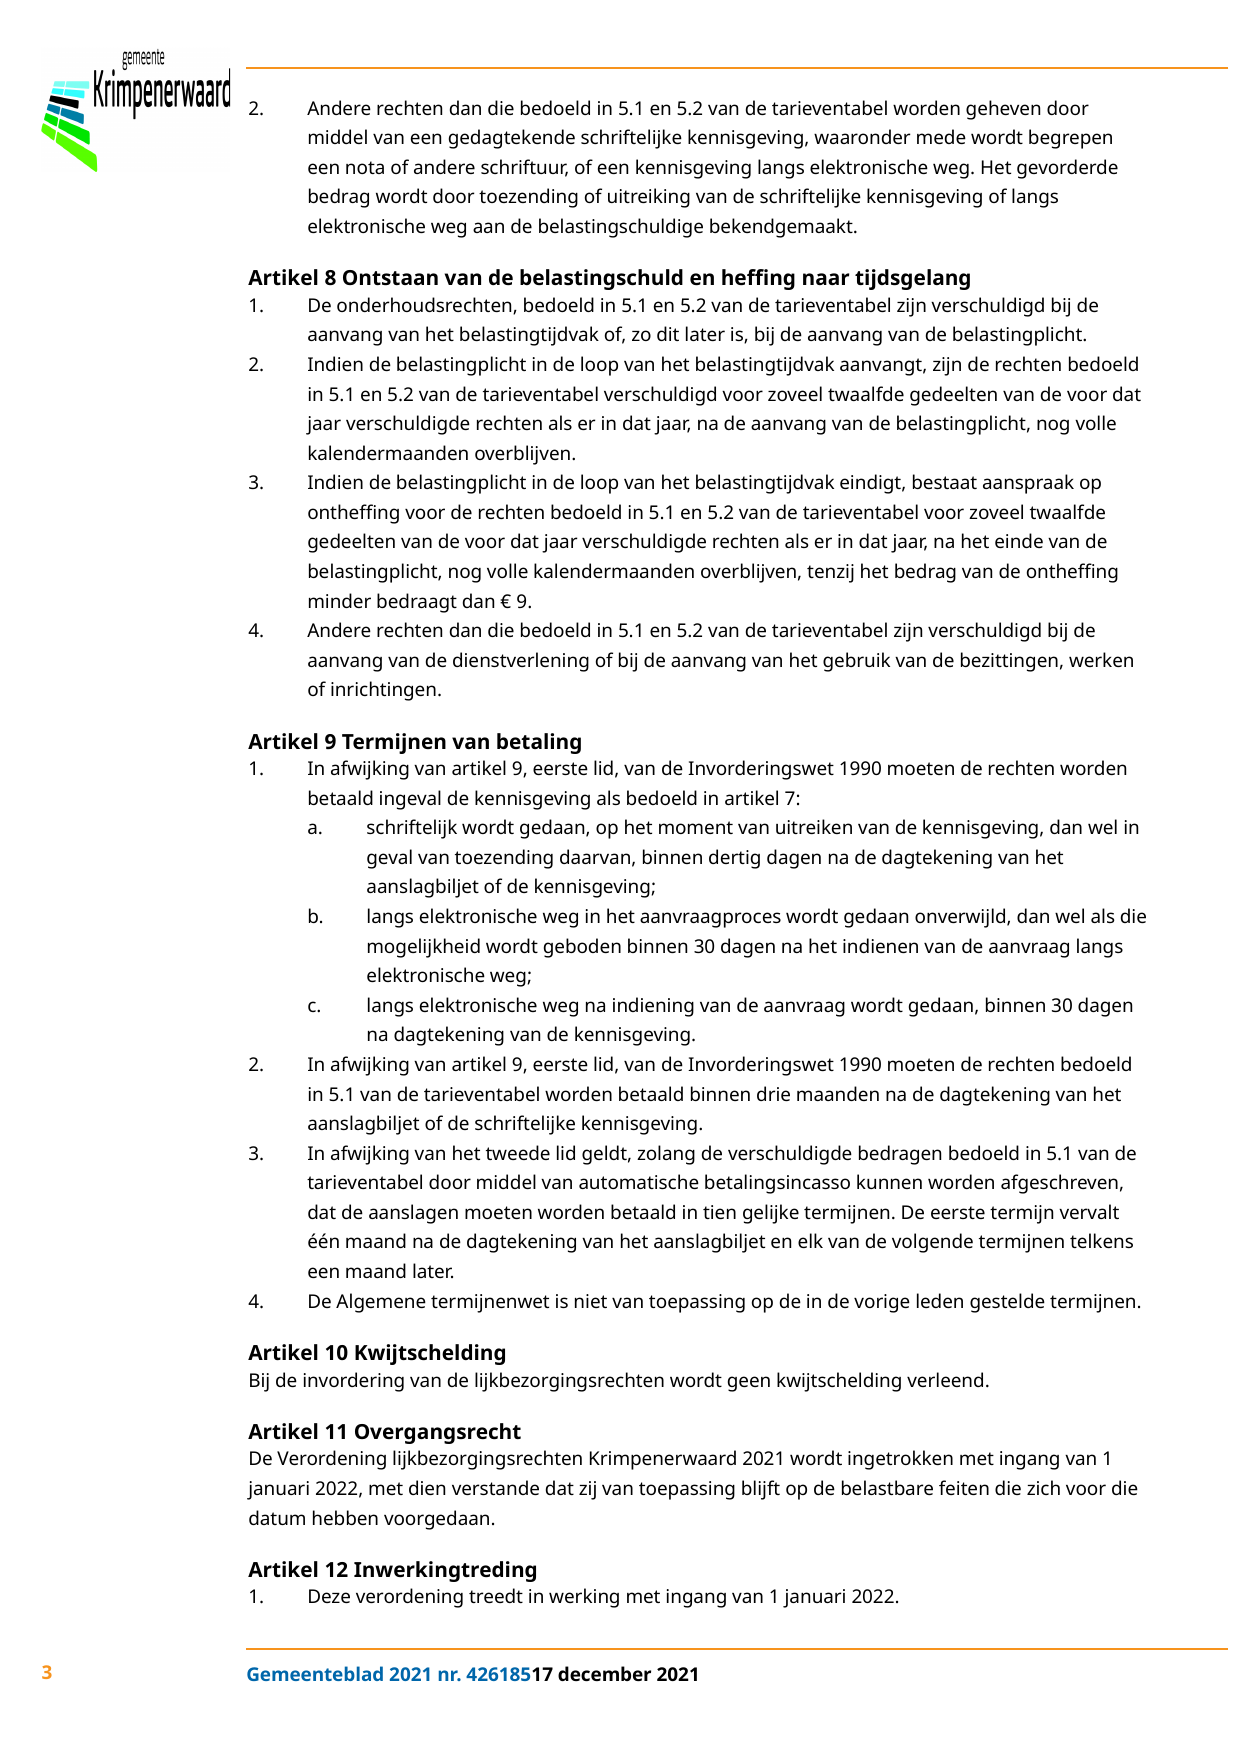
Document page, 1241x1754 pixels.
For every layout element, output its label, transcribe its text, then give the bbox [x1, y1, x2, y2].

picture [41, 47, 231, 172]
list langs elektronische weg in het aanvraagproces wordt gedaan onverwijld, dan wel als die mogelijkheid wordt geboden binnen 30 dagen na het indienen van de aanvraag langs elektronische weg; [307, 903, 1152, 988]
list In afwijking van artikel 9, eerste lid, van de Invorderingswet 1990 moeten de rechten bedoeld in 5.1 van de tarieventabel worden betaald binnen drie maanden na de dagtekening van het aanslagbiljet of de schriftelijke kennisgeving. [248, 1051, 1152, 1136]
list De Algemene termijnenwet is niet van toepassing op de in de vorige leden gestelde termijnen. [248, 1288, 1152, 1314]
text Artikel 10 Kwijtschelding [248, 1338, 1152, 1367]
list Indien de belastingplicht in de loop van het belastingtijdvak aanvangt, zijn de rechten bedoeld in 5.1 en 5.2 van de tarieventabel verschuldigd voor zoveel twaalfde gedeelten van de voor dat jaar verschuldigde rechten als er in dat jaar, na de aanvang van de belastingplicht, nog volle kalendermaanden overblijven. [248, 351, 1152, 466]
text Artikel 9 Termijnen van betaling [248, 727, 1152, 755]
list De onderhoudsrechten, bedoeld in 5.1 en 5.2 van de tarieventabel zijn verschuldigd bij de aanvang van het belastingtijdvak of, zo dit later is, bij de aanvang van de belastingplicht. [248, 292, 1152, 347]
list Deze verordening treedt in werking met ingang van 1 januari 2022. [248, 1584, 1152, 1609]
list Andere rechten dan die bedoeld in 5.1 en 5.2 van de tarieventabel zijn verschuldigd bij de aanvang van de dienstverlening of bij de aanvang van het gebruik van de bezittingen, werken of inrichtingen. [248, 617, 1152, 702]
text Artikel 8 Ontstaan van de belastingschuld en heffing naar tijdsgelang [248, 263, 1152, 292]
text Artikel 12 Inwerkingtreding [248, 1555, 1152, 1584]
list In afwijking van het tweede lid geldt, zolang de verschuldigde bedragen bedoeld in 5.1 van de tarieventabel door middel van automatische betalingsincasso kunnen worden afgeschreven, dat de aanslagen moeten worden betaald in tien gelijke termijnen. De eerste termijn vervalt één maand na de dagtekening van het aanslagbiljet en elk van de volgende termijnen telkens een maand later. [248, 1140, 1152, 1284]
list Indien de belastingplicht in de loop van het belastingtijdvak eindigt, bestaat aanspraak op ontheffing voor de rechten bedoeld in 5.1 en 5.2 van de tarieventabel voor zoveel twaalfde gedeelten van de voor dat jaar verschuldigde rechten als er in dat jaar, na het einde van de belastingplicht, nog volle kalendermaanden overblijven, tenzij het bedrag van de ontheffing minder bedraagt dan € 9. [248, 469, 1152, 613]
list schriftelijk wordt gedaan, op het moment van uitreiken van de kennisgeving, dan wel in geval van toezending daarvan, binnen dertig dagen na de dagtekening van het aanslagbiljet of de kennisgeving; [307, 814, 1152, 899]
text Bij de invordering van de lijkbezorgingsrechten wordt geen kwijtschelding verleend. [248, 1367, 1152, 1392]
list langs elektronische weg na indiening van de aanvraag wordt gedaan, binnen 30 dagen na dagtekening van de kennisgeving. [307, 992, 1152, 1047]
text Artikel 11 Overgangsrecht [248, 1417, 1152, 1446]
list Andere rechten dan die bedoeld in 5.1 en 5.2 van de tarieventabel worden geheven door middel van een gedagtekende schriftelijke kennisgeving, waaronder mede wordt begrepen een nota of andere schriftuur, of een kennisgeving langs elektronische weg. Het gevorderde bedrag wordt door toezending of uitreiking van de schriftelijke kennisgeving of langs elektronische weg aan de belastingschuldige bekendgemaakt. [248, 95, 1152, 239]
list In afwijking van artikel 9, eerste lid, van de Invorderingswet 1990 moeten de rechten worden betaald ingeval de kennisgeving als bedoeld in artikel 7: [248, 755, 1152, 811]
text De Verordening lijkbezorgingsrechten Krimpenerwaard 2021 wordt ingetrokken met ingang van 1 januari 2022, met dien verstande dat zij van toepassing blijft op de belastbare feiten die zich voor die datum hebben voorgedaan. [248, 1446, 1152, 1531]
